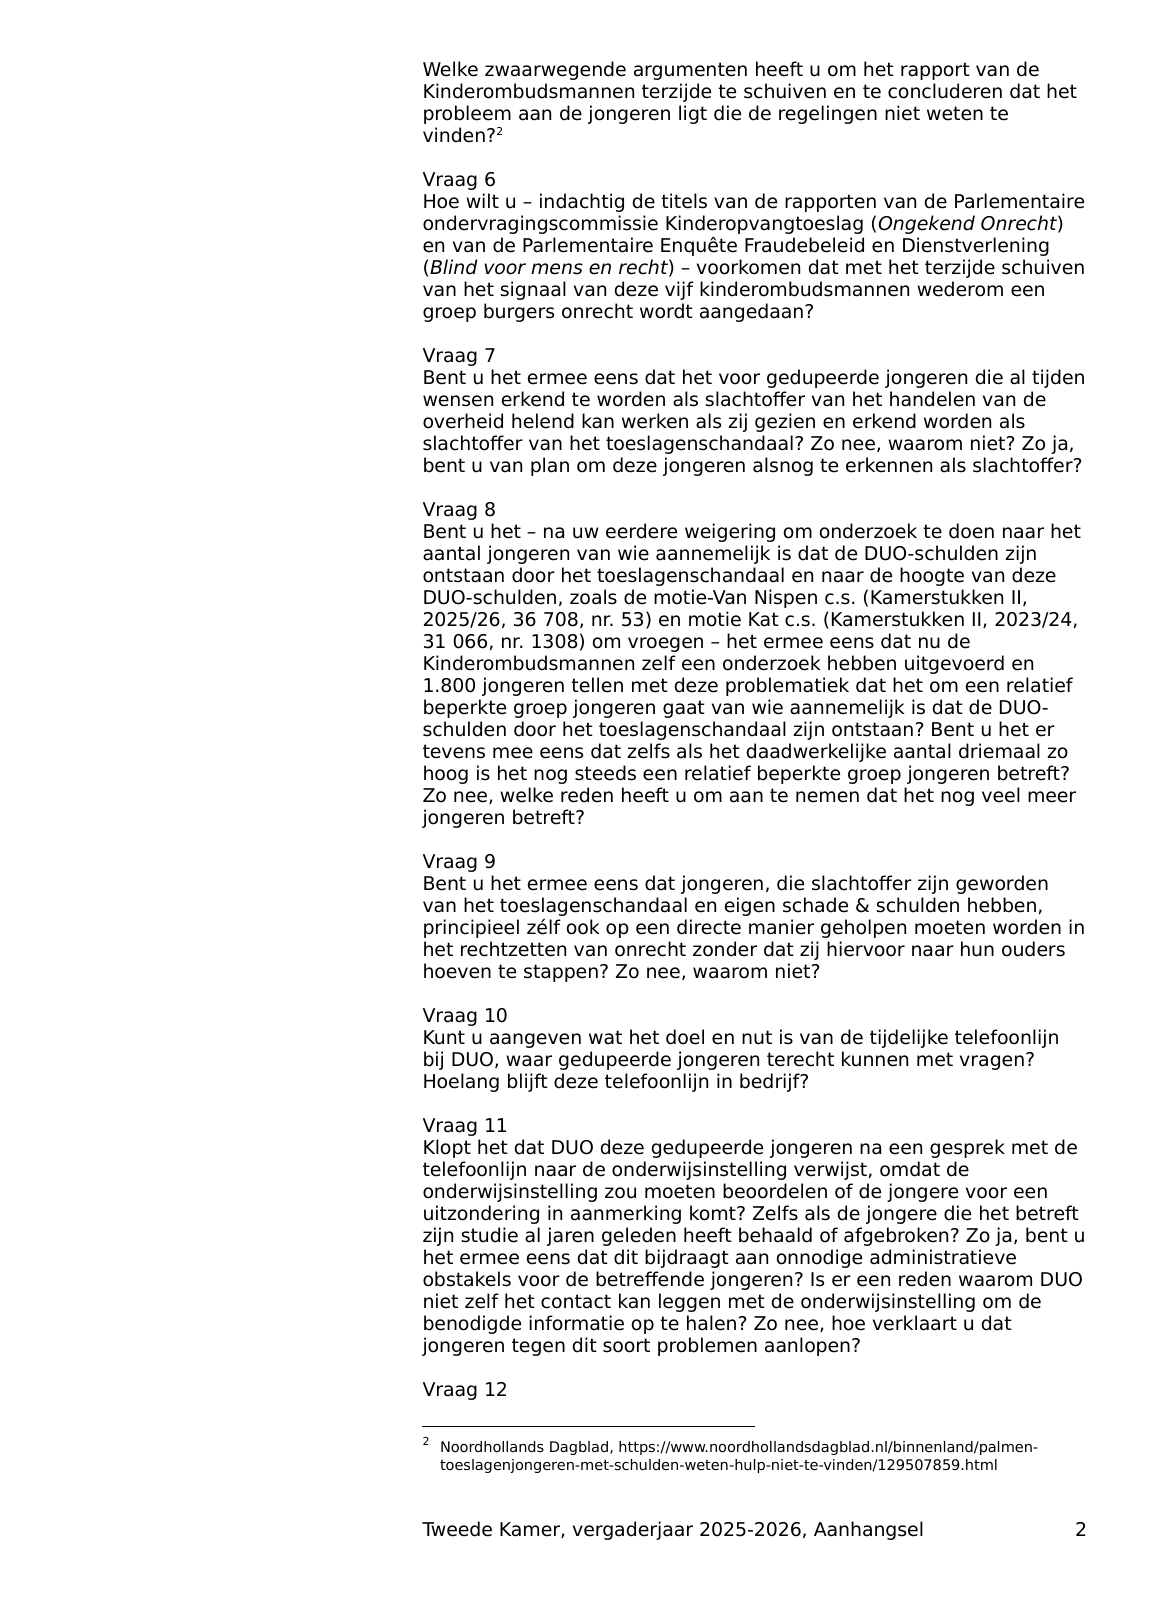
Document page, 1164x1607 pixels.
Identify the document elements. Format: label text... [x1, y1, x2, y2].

text Hoe wilt u – indachtig de titels van de rapporten van de Parlementaire ondervragingscommissie Kinderopvangtoeslag (Ongekend Onrecht) en van de Parlementaire Enquête Fraudebeleid en Dienstverlening (Blind voor mens en recht) – voorkomen dat met het terzijde schuiven van het signaal van deze vijf kinderombudsmannen wederom een groep burgers onrecht wordt aangedaan? [422, 191, 1087, 323]
text Welke zwaarwegende argumenten heeft u om het rapport van de Kinderombudsmannen terzijde te schuiven en te concluderen dat het probleem aan de jongeren ligt die de regelingen niet weten te vinden? [422, 59, 1087, 147]
text Noordhollands Dagblad, https://www.noordhollandsdagblad.nl/binnenland/palmen-toeslagenjongeren-met-schulden-weten-hulp-niet-te-vinden/129507859.html [422, 1435, 1087, 1474]
text Vraag 7 [422, 345, 1087, 367]
text Vraag 11 [422, 1115, 1087, 1137]
text Kunt u aangeven wat het doel en nut is van de tijdelijke telefoonlijn bij DUO, waar gedupeerde jongeren terecht kunnen met vragen? Hoelang blijft deze telefoonlijn in bedrijf? [422, 1027, 1087, 1093]
text Vraag 8 [422, 499, 1087, 521]
text Bent u het – na uw eerdere weigering om onderzoek te doen naar het aantal jongeren van wie aannemelijk is dat de DUO-schulden zijn ontstaan door het toeslagenschandaal en naar de hoogte van deze DUO-schulden, zoals de motie-Van Nispen c.s. (Kamerstukken II, 2025/26, 36 708, nr. 53) en motie Kat c.s. (Kamerstukken II, 2023/24, 31 066, nr. 1308) om vroegen – het ermee eens dat nu de Kinderombudsmannen zelf een onderzoek hebben uitgevoerd en 1.800 jongeren tellen met deze problematiek dat het om een relatief beperkte groep jongeren gaat van wie aannemelijk is dat de DUO-schulden door het toeslagenschandaal zijn ontstaan? Bent u het er tevens mee eens dat zelfs als het daadwerkelijke aantal driemaal zo hoog is het nog steeds een relatief beperkte groep jongeren betreft? Zo nee, welke reden heeft u om aan te nemen dat het nog veel meer jongeren betreft? [422, 521, 1087, 829]
text Vraag 12 [422, 1379, 1087, 1401]
text Vraag 10 [422, 1005, 1087, 1027]
text Bent u het ermee eens dat het voor gedupeerde jongeren die al tijden wensen erkend te worden als slachtoffer van het handelen van de overheid helend kan werken als zij gezien en erkend worden als slachtoffer van het toeslagenschandaal? Zo nee, waarom niet? Zo ja, bent u van plan om deze jongeren alsnog te erkennen als slachtoffer? [422, 367, 1087, 477]
text Vraag 9 [422, 851, 1087, 873]
text Bent u het ermee eens dat jongeren, die slachtoffer zijn geworden van het toeslagenschandaal en eigen schade & schulden hebben, principieel zélf ook op een directe manier geholpen moeten worden in het rechtzetten van onrecht zonder dat zij hiervoor naar hun ouders hoeven te stappen? Zo nee, waarom niet? [422, 873, 1087, 983]
text Vraag 6 [422, 169, 1087, 191]
text Klopt het dat DUO deze gedupeerde jongeren na een gesprek met de telefoonlijn naar de onderwijsinstelling verwijst, omdat de onderwijsinstelling zou moeten beoordelen of de jongere voor een uitzondering in aanmerking komt? Zelfs als de jongere die het betreft zijn studie al jaren geleden heeft behaald of afgebroken? Zo ja, bent u het ermee eens dat dit bijdraagt aan onnodige administratieve obstakels voor de betreffende jongeren? Is er een reden waarom DUO niet zelf het contact kan leggen met de onderwijsinstelling om de benodigde informatie op te halen? Zo nee, hoe verklaart u dat jongeren tegen dit soort problemen aanlopen? [422, 1137, 1087, 1357]
